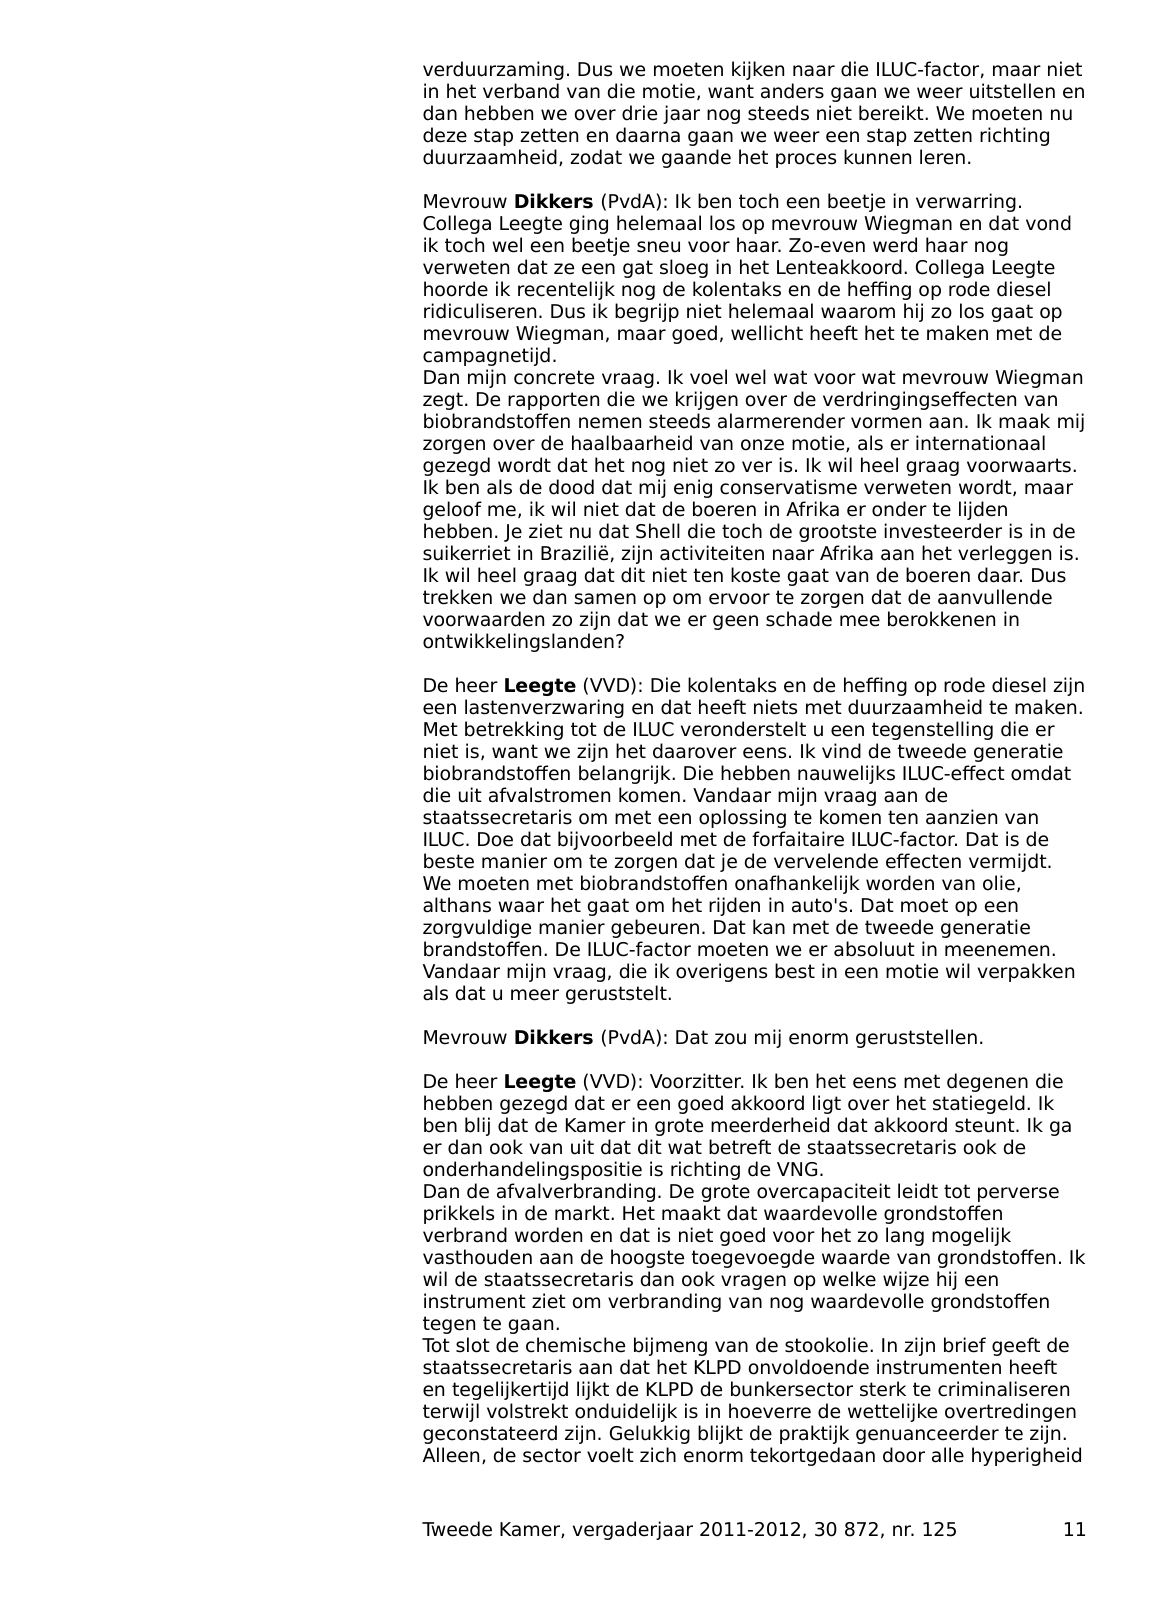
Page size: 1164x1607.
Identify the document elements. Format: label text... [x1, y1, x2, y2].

text De heer Leegte (VVD): Die kolentaks en de heffing op rode diesel zijn een lastenverzwaring en dat heeft niets met duurzaamheid te maken. Met betrekking tot de ILUC veronderstelt u een tegenstelling die er niet is, want we zijn het daarover eens. Ik vind de tweede generatie biobrandstoffen belangrijk. Die hebben nauwelijks ILUC-effect omdat die uit afvalstromen komen. Vandaar mijn vraag aan de staatssecretaris om met een oplossing te komen ten aanzien van ILUC. Doe dat bijvoorbeeld met de forfaitaire ILUC-factor. Dat is de beste manier om te zorgen dat je de vervelende effecten vermijdt. We moeten met biobrandstoffen onafhankelijk worden van olie, althans waar het gaat om het rijden in auto's. Dat moet op een zorgvuldige manier gebeuren. Dat kan met de tweede generatie brandstoffen. De ILUC-factor moeten we er absoluut in meenemen. Vandaar mijn vraag, die ik overigens best in een motie wil verpakken als dat u meer geruststelt. [422, 675, 1087, 1004]
text Mevrouw Dikkers (PvdA): Dat zou mij enorm geruststellen. [422, 1027, 1087, 1049]
text Dan de afvalverbranding. De grote overcapaciteit leidt tot perverse prikkels in de markt. Het maakt dat waardevolle grondstoffen verbrand worden en dat is niet goed voor het zo lang mogelijk vasthouden aan de hoogste toegevoegde waarde van grondstoffen. Ik wil de staatssecretaris dan ook vragen op welke wijze hij een instrument ziet om verbranding van nog waardevolle grondstoffen tegen te gaan. [422, 1181, 1087, 1335]
text De heer Leegte (VVD): Voorzitter. Ik ben het eens met degenen die hebben gezegd dat er een goed akkoord ligt over het statiegeld. Ik ben blij dat de Kamer in grote meerderheid dat akkoord steunt. Ik ga er dan ook van uit dat dit wat betreft de staatssecretaris ook de onderhandelingspositie is richting de VNG. [422, 1071, 1087, 1181]
text Dan mijn concrete vraag. Ik voel wel wat voor wat mevrouw Wiegman zegt. De rapporten die we krijgen over de verdringingseffecten van biobrandstoffen nemen steeds alarmerender vormen aan. Ik maak mij zorgen over de haalbaarheid van onze motie, als er internationaal gezegd wordt dat het nog niet zo ver is. Ik wil heel graag voorwaarts. Ik ben als de dood dat mij enig conservatisme verweten wordt, maar geloof me, ik wil niet dat de boeren in Afrika er onder te lijden hebben. Je ziet nu dat Shell die toch de grootste investeerder is in de suikerriet in Brazilië, zijn activiteiten naar Afrika aan het verleggen is. Ik wil heel graag dat dit niet ten koste gaat van de boeren daar. Dus trekken we dan samen op om ervoor te zorgen dat de aanvullende voorwaarden zo zijn dat we er geen schade mee berokkenen in ontwikkelingslanden? [422, 367, 1087, 653]
text Tot slot de chemische bijmeng van de stookolie. In zijn brief geeft de staatssecretaris aan dat het KLPD onvoldoende instrumenten heeft en tegelijkertijd lijkt de KLPD de bunkersector sterk te criminaliseren terwijl volstrekt onduidelijk is in hoeverre de wettelijke overtredingen geconstateerd zijn. Gelukkig blijkt de praktijk genuanceerder te zijn. Alleen, de sector voelt zich enorm tekortgedaan door alle hyperigheid [422, 1335, 1087, 1467]
text Mevrouw Dikkers (PvdA): Ik ben toch een beetje in verwarring. Collega Leegte ging helemaal los op mevrouw Wiegman en dat vond ik toch wel een beetje sneu voor haar. Zo-even werd haar nog verweten dat ze een gat sloeg in het Lenteakkoord. Collega Leegte hoorde ik recentelijk nog de kolentaks en de heffing op rode diesel ridiculiseren. Dus ik begrijp niet helemaal waarom hij zo los gaat op mevrouw Wiegman, maar goed, wellicht heeft het te maken met de campagnetijd. [422, 191, 1087, 367]
text verduurzaming. Dus we moeten kijken naar die ILUC-factor, maar niet in het verband van die motie, want anders gaan we weer uitstellen en dan hebben we over drie jaar nog steeds niet bereikt. We moeten nu deze stap zetten en daarna gaan we weer een stap zetten richting duurzaamheid, zodat we gaande het proces kunnen leren. [422, 59, 1087, 169]
